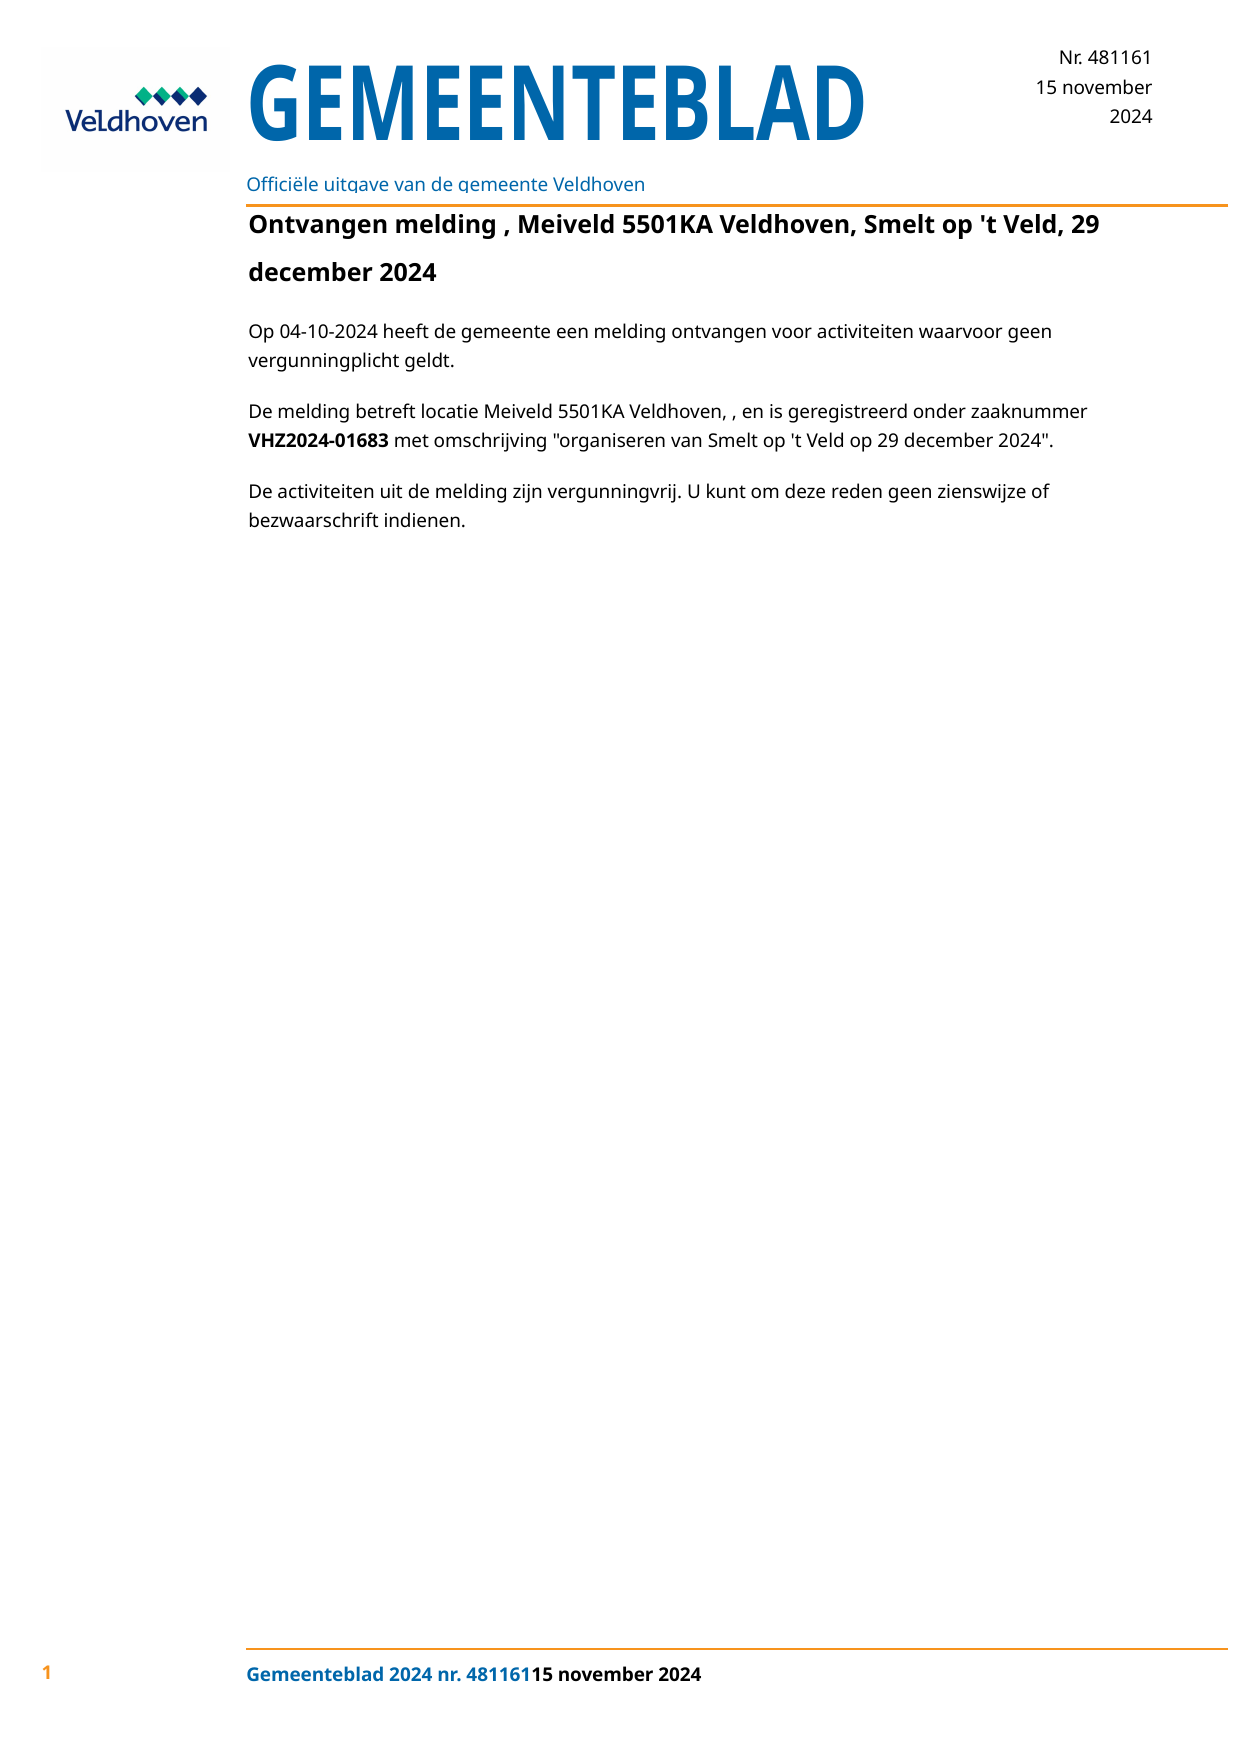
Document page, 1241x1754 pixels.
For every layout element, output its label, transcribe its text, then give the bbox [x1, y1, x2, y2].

text Op 04-10-2024 heeft de gemeente een melding ontvangen voor activiteiten waarvoor geen vergunningplicht geldt. [248, 318, 1152, 373]
text De melding betreft locatie Meiveld 5501KA Veldhoven, , en is geregistreerd onder zaaknummer VHZ2024-01683 met omschrijving "organiseren van Smelt op 't Veld op 29 december 2024". [248, 398, 1152, 453]
text De activiteiten uit de melding zijn vergunningvrij. U kunt om deze reden geen zienswijze of bezwaarschrift indienen. [248, 478, 1152, 533]
text Ontvangen melding , Meiveld 5501KA Veldhoven, Smelt op 't Veld, 29 december 2024 [248, 207, 1152, 288]
picture [41, 47, 231, 172]
